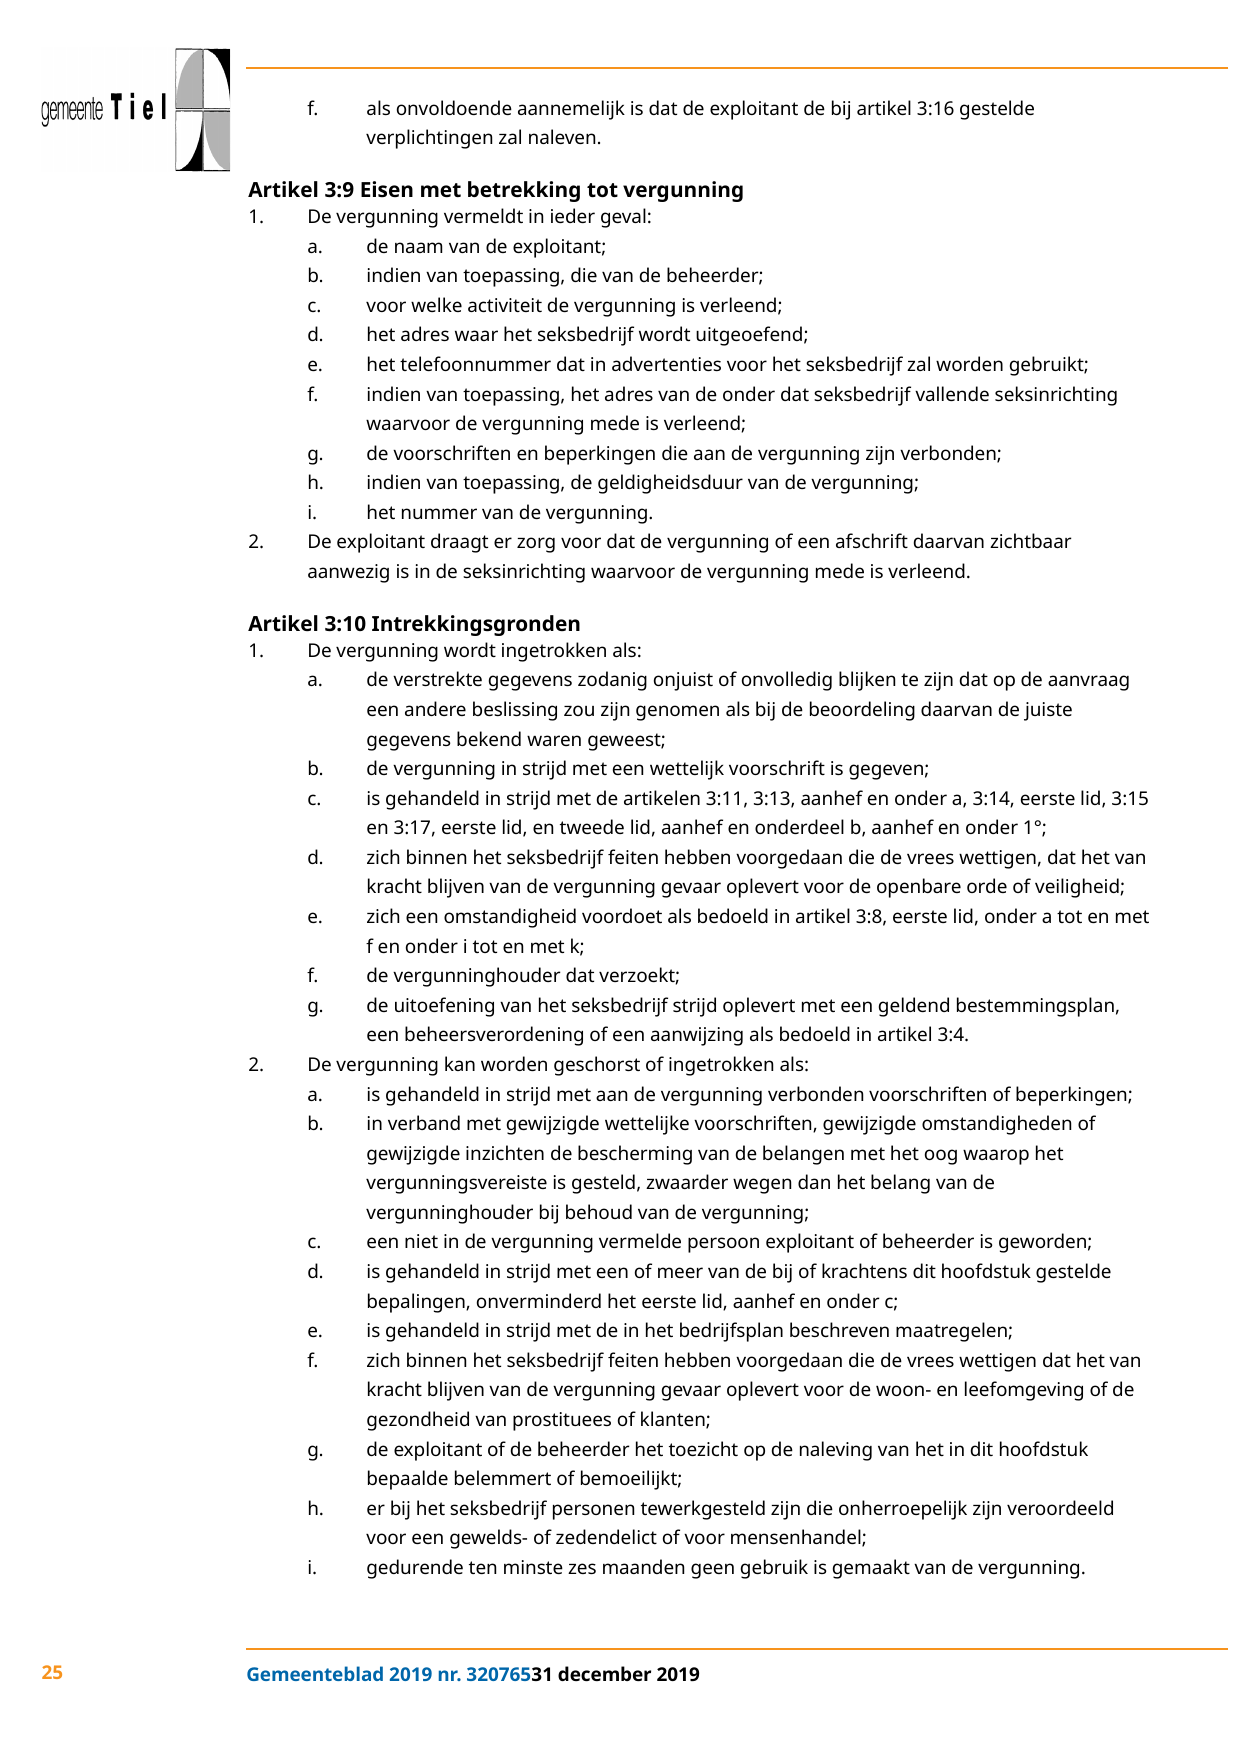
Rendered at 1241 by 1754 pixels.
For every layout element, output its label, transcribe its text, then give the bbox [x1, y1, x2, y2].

list een niet in de vergunning vermelde persoon exploitant of beheerder is geworden; [307, 1229, 1152, 1254]
list is gehandeld in strijd met een of meer van de bij of krachtens dit hoofdstuk gestelde bepalingen, onverminderd het eerste lid, aanhef en onder c; [307, 1258, 1152, 1314]
list in verband met gewijzigde wettelijke voorschriften, gewijzigde omstandigheden of gewijzigde inzichten de bescherming van de belangen met het oog waarop het vergunningsvereiste is gesteld, zwaarder wegen dan het belang van de vergunninghouder bij behoud van de vergunning; [307, 1110, 1152, 1225]
list zich een omstandigheid voordoet als bedoeld in artikel 3:8, eerste lid, onder a tot en met f en onder i tot en met k; [307, 903, 1152, 959]
picture [41, 47, 231, 172]
list is gehandeld in strijd met de artikelen 3:11, 3:13, aanhef en onder a, 3:14, eerste lid, 3:15 en 3:17, eerste lid, en tweede lid, aanhef en onderdeel b, aanhef en onder 1°; [307, 785, 1152, 840]
list De exploitant draagt er zorg voor dat de vergunning of een afschrift daarvan zichtbaar aanwezig is in de seksinrichting waarvoor de vergunning mede is verleend. [248, 529, 1152, 584]
list als onvoldoende aannemelijk is dat de exploitant de bij artikel 3:16 gestelde verplichtingen zal naleven. [307, 95, 1152, 150]
list er bij het seksbedrijf personen tewerkgesteld zijn die onherroepelijk zijn veroordeeld voor een gewelds- of zedendelict of voor mensenhandel; [307, 1495, 1152, 1550]
list de naam van de exploitant; [307, 233, 1152, 258]
list de vergunninghouder dat verzoekt; [307, 962, 1152, 988]
list is gehandeld in strijd met de in het bedrijfsplan beschreven maatregelen; [307, 1317, 1152, 1343]
list de uitoefening van het seksbedrijf strijd oplevert met een geldend bestemmingsplan, een beheersverordening of een aanwijzing als bedoeld in artikel 3:4. [307, 992, 1152, 1047]
list De vergunning kan worden geschorst of ingetrokken als: [248, 1051, 1152, 1077]
list het telefoonnummer dat in advertenties voor het seksbedrijf zal worden gebruikt; [307, 351, 1152, 377]
list voor welke activiteit de vergunning is verleend; [307, 292, 1152, 318]
list de voorschriften en beperkingen die aan de vergunning zijn verbonden; [307, 440, 1152, 466]
list indien van toepassing, de geldigheidsduur van de vergunning; [307, 469, 1152, 495]
text Artikel 3:9 Eisen met betrekking tot vergunning [248, 175, 1152, 203]
list het nummer van de vergunning. [307, 499, 1152, 525]
list is gehandeld in strijd met aan de vergunning verbonden voorschriften of beperkingen; [307, 1081, 1152, 1107]
text Artikel 3:10 Intrekkingsgronden [248, 609, 1152, 637]
list zich binnen het seksbedrijf feiten hebben voorgedaan die de vrees wettigen, dat het van kracht blijven van de vergunning gevaar oplevert voor de openbare orde of veiligheid; [307, 844, 1152, 899]
list de vergunning in strijd met een wettelijk voorschrift is gegeven; [307, 755, 1152, 781]
list De vergunning wordt ingetrokken als: [248, 637, 1152, 663]
list De vergunning vermeldt in ieder geval: [248, 203, 1152, 229]
list zich binnen het seksbedrijf feiten hebben voorgedaan die de vrees wettigen dat het van kracht blijven van de vergunning gevaar oplevert voor de woon- en leefomgeving of de gezondheid van prostituees of klanten; [307, 1347, 1152, 1432]
list de verstrekte gegevens zodanig onjuist of onvolledig blijken te zijn dat op de aanvraag een andere beslissing zou zijn genomen als bij de beoordeling daarvan de juiste gegevens bekend waren geweest; [307, 667, 1152, 752]
list het adres waar het seksbedrijf wordt uitgeoefend; [307, 322, 1152, 347]
list indien van toepassing, het adres van de onder dat seksbedrijf vallende seksinrichting waarvoor de vergunning mede is verleend; [307, 381, 1152, 436]
list indien van toepassing, die van de beheerder; [307, 262, 1152, 288]
list gedurende ten minste zes maanden geen gebruik is gemaakt van de vergunning. [307, 1554, 1152, 1580]
list de exploitant of de beheerder het toezicht op de naleving van het in dit hoofdstuk bepaalde belemmert of bemoeilijkt; [307, 1436, 1152, 1491]
